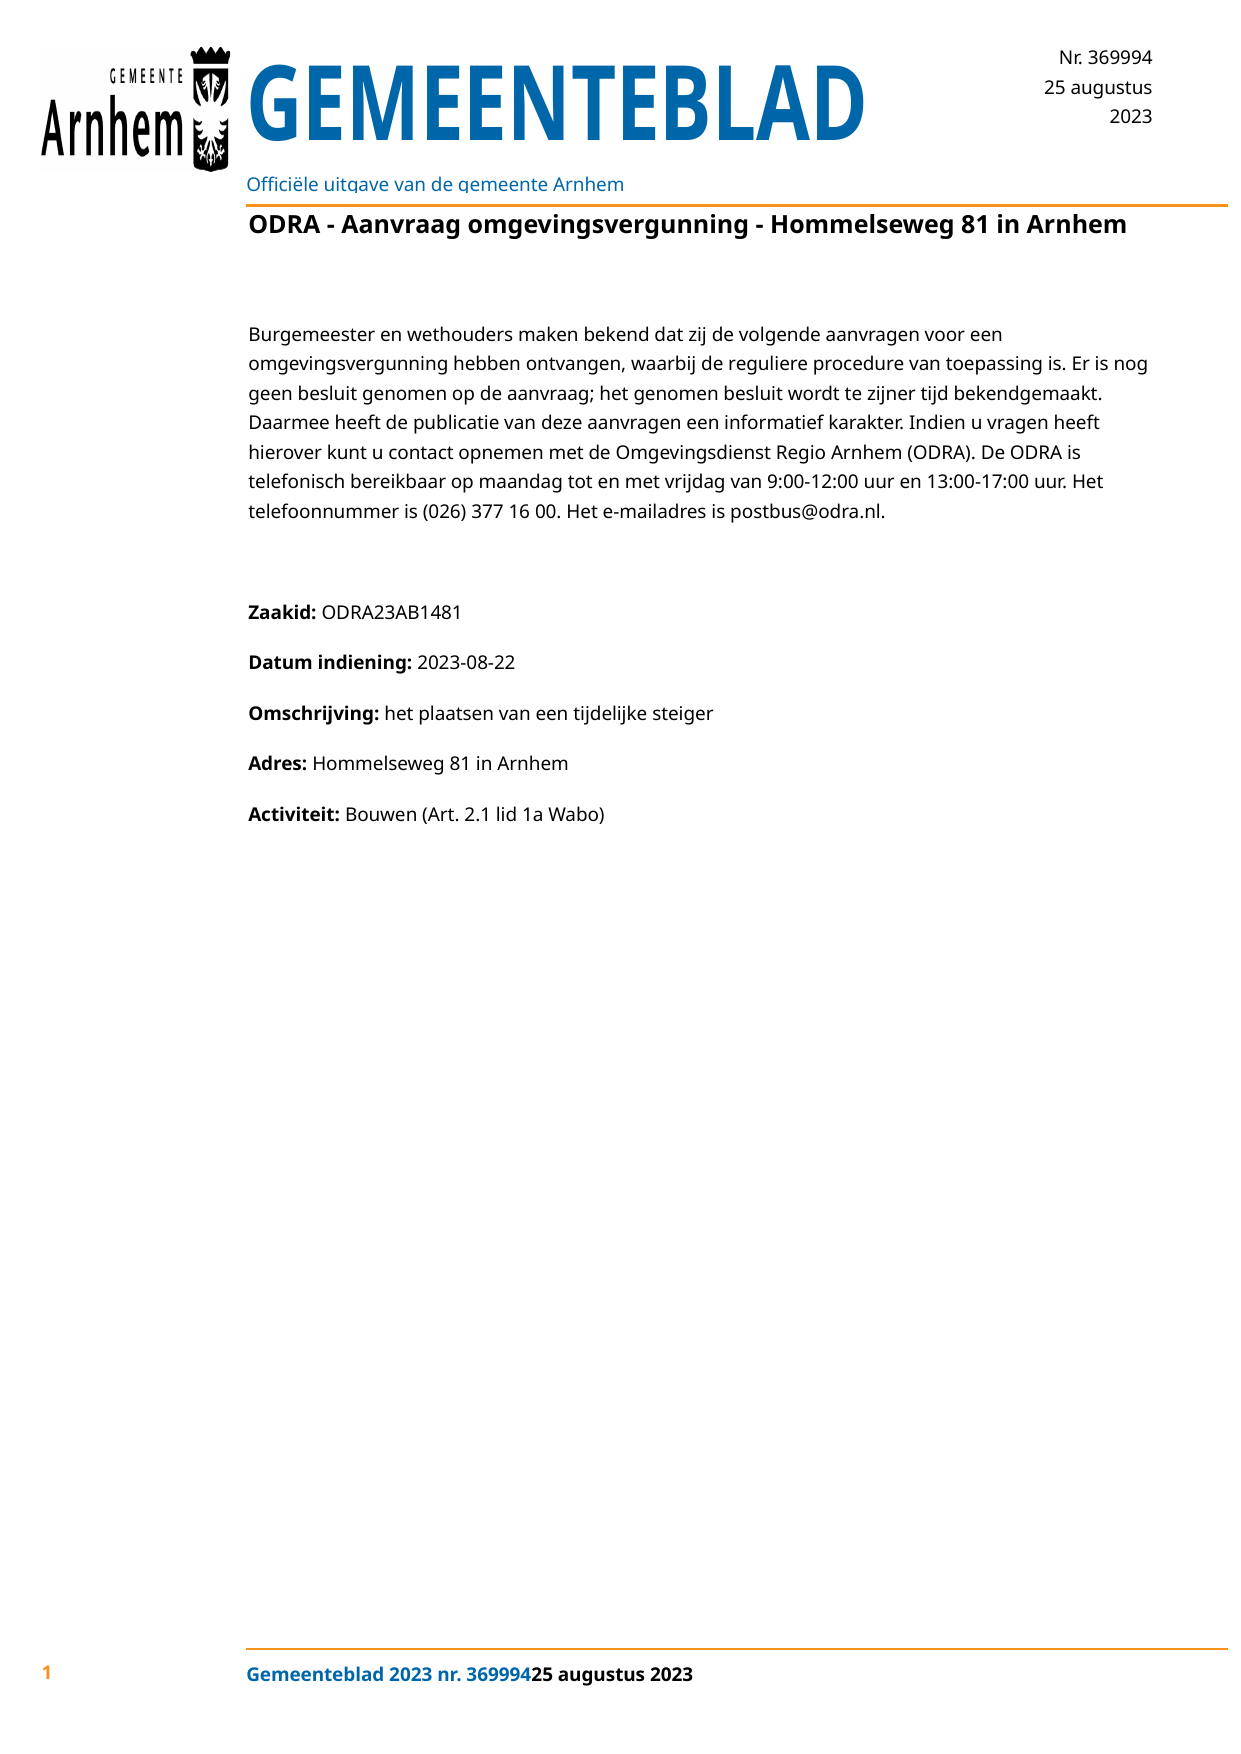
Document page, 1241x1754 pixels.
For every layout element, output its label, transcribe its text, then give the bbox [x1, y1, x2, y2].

text Datum indiening: 2023-08-22 [248, 649, 1152, 675]
text ODRA - Aanvraag omgevingsvergunning - Hommelseweg 81 in Arnhem [248, 207, 1152, 241]
text Adres: Hommelseweg 81 in Arnhem [248, 750, 1152, 776]
text Omschrijving: het plaatsen van een tijdelijke steiger [248, 700, 1152, 726]
picture [41, 47, 231, 172]
text Zaakid: ODRA23AB1481 [248, 599, 1152, 625]
text Burgemeester en wethouders maken bekend dat zij de volgende aanvragen voor een omgevingsvergunning hebben ontvangen, waarbij de reguliere procedure van toepassing is. Er is nog geen besluit genomen op de aanvraag; het genomen besluit wordt te zijner tijd bekendgemaakt. Daarmee heeft de publicatie van deze aanvragen een informatief karakter. Indien u vragen heeft hierover kunt u contact opnemen met de Omgevingsdienst Regio Arnhem (ODRA). De ODRA is telefonisch bereikbaar op maandag tot en met vrijdag van 9:00-12:00 uur en 13:00-17:00 uur. Het telefoonnummer is (026) 377 16 00. Het e-mailadres is postbus@odra.nl. [248, 321, 1152, 524]
text Activiteit: Bouwen (Art. 2.1 lid 1a Wabo) [248, 801, 1152, 826]
